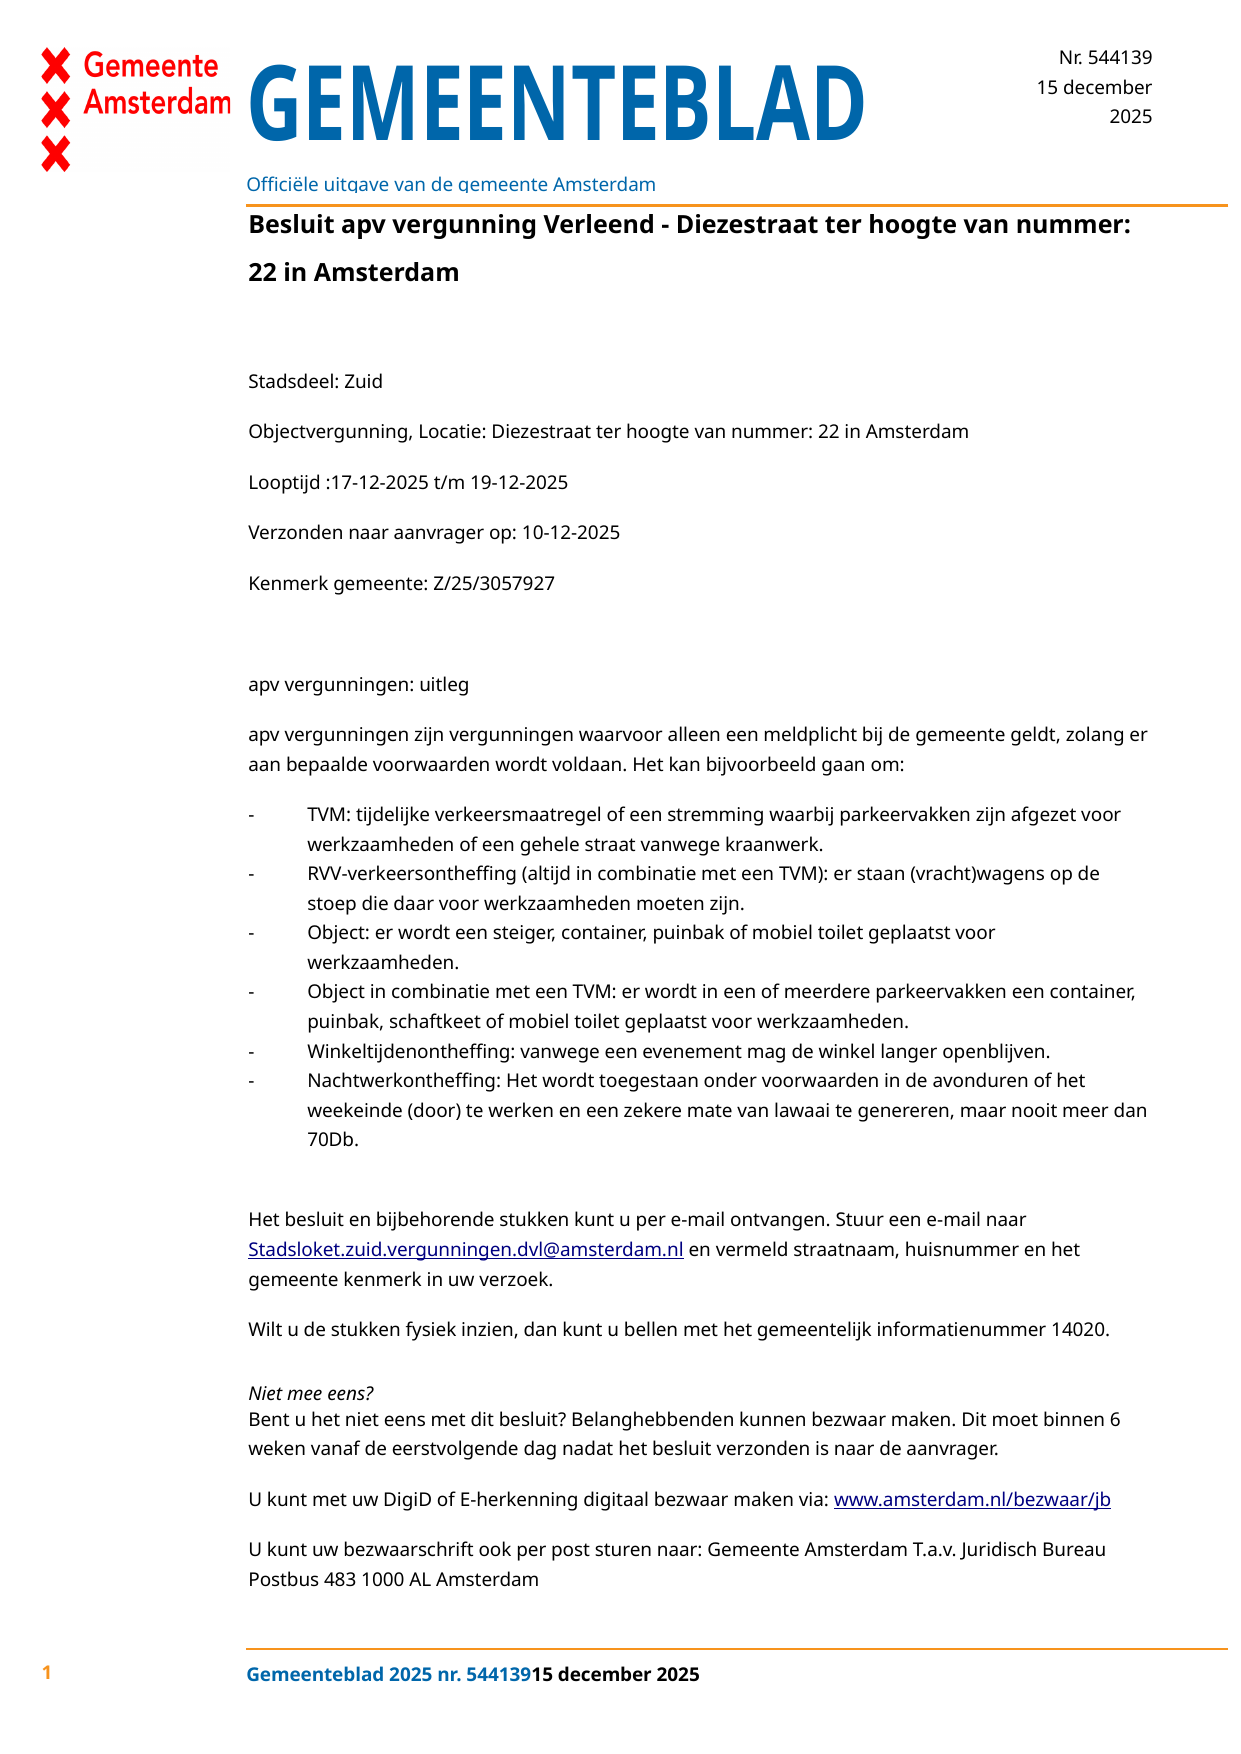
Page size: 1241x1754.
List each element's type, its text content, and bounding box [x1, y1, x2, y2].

list Object in combinatie met een TVM: er wordt in een of meerdere parkeervakken een container, puinbak, schaftkeet of mobiel toilet geplaatst voor werkzaamheden. [248, 979, 1152, 1034]
picture [41, 47, 231, 172]
text Looptijd :17-12-2025 t/m 19-12-2025 [248, 469, 1152, 495]
text Het besluit en bijbehorende stukken kunt u per e-mail ontvangen. Stuur een e-mail naar Stadsloket.zuid.vergunningen.dvl@amsterdam.nl en vermeld straatnaam, huisnummer en het gemeente kenmerk in uw verzoek. [248, 1207, 1152, 1292]
text U kunt uw bezwaarschrift ook per post sturen naar: Gemeente Amsterdam T.a.v. Juridisch Bureau Postbus 483 1000 AL Amsterdam [248, 1536, 1152, 1592]
text Niet mee eens? [248, 1380, 1152, 1406]
list Winkeltijdenontheffing: vanwege een evenement mag de winkel langer openblijven. [248, 1038, 1152, 1064]
list Nachtwerkontheffing: Het wordt toegestaan onder voorwaarden in de avonduren of het weekeinde (door) te werken en een zekere mate van lawaai te genereren, maar nooit meer dan 70Db. [248, 1067, 1152, 1152]
text Besluit apv vergunning Verleend - Diezestraat ter hoogte van nummer: 22 in Amsterdam [248, 207, 1152, 288]
text apv vergunningen: uitleg [248, 671, 1152, 697]
text apv vergunningen zijn vergunningen waarvoor alleen een meldplicht bij de gemeente geldt, zolang er aan bepaalde voorwaarden wordt voldaan. Het kan bijvoorbeeld gaan om: [248, 721, 1152, 777]
text Bent u het niet eens met dit besluit? Belanghebbenden kunnen bezwaar maken. Dit moet binnen 6 weken vanaf de eerstvolgende dag nadat het besluit verzonden is naar de aanvrager. [248, 1406, 1152, 1461]
text U kunt met uw DigiD of E-herkenning digitaal bezwaar maken via: www.amsterdam.nl/bezwaar/jb [248, 1486, 1152, 1512]
list RVV-verkeersontheffing (altijd in combinatie met een TVM): er staan (vracht)wagens op de stoep die daar voor werkzaamheden moeten zijn. [248, 860, 1152, 916]
text Objectvergunning, Locatie: Diezestraat ter hoogte van nummer: 22 in Amsterdam [248, 419, 1152, 444]
list Object: er wordt een steiger, container, puinbak of mobiel toilet geplaatst voor werkzaamheden. [248, 919, 1152, 975]
text Verzonden naar aanvrager op: 10-12-2025 [248, 519, 1152, 545]
list TVM: tijdelijke verkeersmaatregel of een stremming waarbij parkeervakken zijn afgezet voor werkzaamheden of een gehele straat vanwege kraanwerk. [248, 801, 1152, 857]
text Wilt u de stukken fysiek inzien, dan kunt u bellen met het gemeentelijk informatienummer 14020. [248, 1316, 1152, 1342]
text Kenmerk gemeente: Z/25/3057927 [248, 570, 1152, 596]
text Stadsdeel: Zuid [248, 368, 1152, 394]
